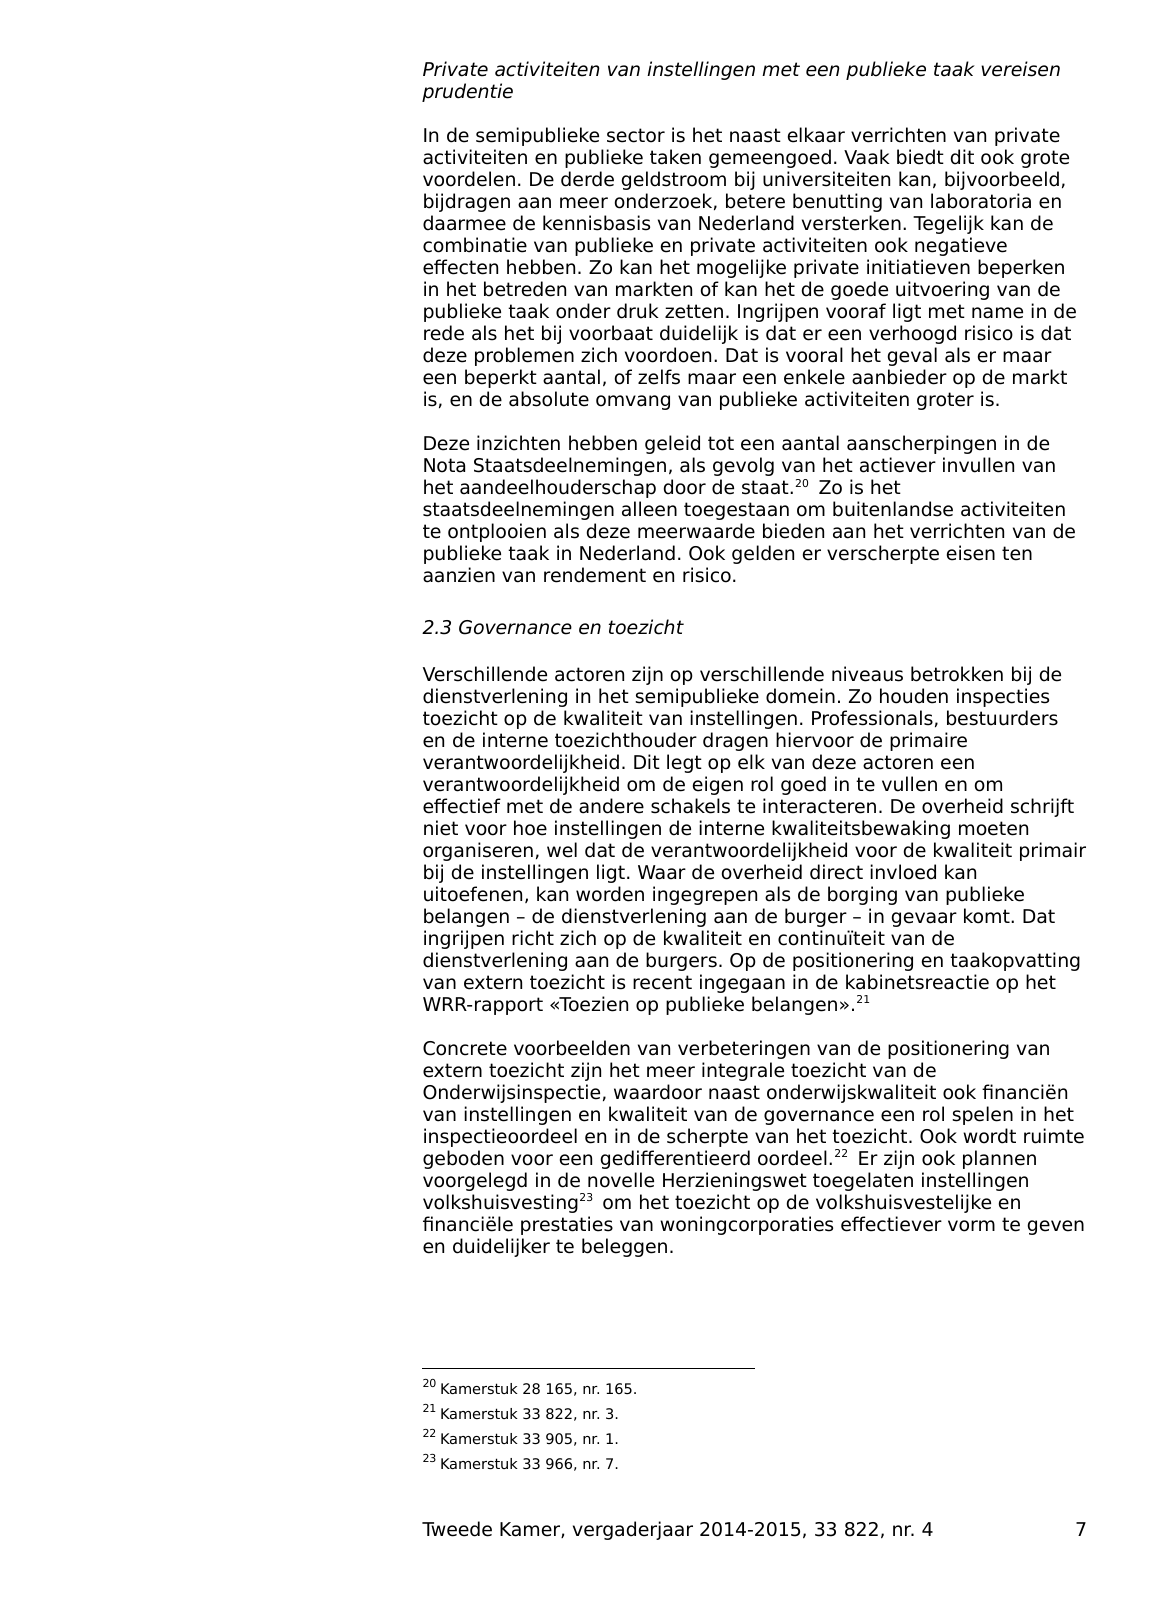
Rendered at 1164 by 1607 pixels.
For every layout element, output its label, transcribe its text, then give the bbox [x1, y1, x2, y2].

text Concrete voorbeelden van verbeteringen van de positionering van extern toezicht zijn het meer integrale toezicht van de Onderwijsinspectie, waardoor naast onderwijskwaliteit ook financiën van instellingen en kwaliteit van de governance een rol spelen in het inspectieoordeel en in de scherpte van het toezicht. Ook wordt ruimte geboden voor een gedifferentieerd oordeel. Er zijn ook plannen voorgelegd in de novelle Herzieningswet toegelaten instellingen volkshuisvesting om het toezicht op de volkshuisvestelijke en financiële prestaties van woningcorporaties effectiever vorm te geven en duidelijker te beleggen. [422, 1038, 1087, 1258]
text Kamerstuk 28 165, nr. 165. [422, 1377, 1087, 1399]
text Deze inzichten hebben geleid tot een aantal aanscherpingen in de Nota Staatsdeelnemingen, als gevolg van het actiever invullen van het aandeelhouderschap door de staat. Zo is het staatsdeelnemingen alleen toegestaan om buitenlandse activiteiten te ontplooien als deze meerwaarde bieden aan het verrichten van de publieke taak in Nederland. Ook gelden er verscherpte eisen ten aanzien van rendement en risico. [422, 433, 1087, 587]
subtitle Private activiteiten van instellingen met een publieke taak vereisen prudentie [422, 59, 1087, 103]
text Kamerstuk 33 966, nr. 7. [422, 1452, 1087, 1474]
text Kamerstuk 33 905, nr. 1. [422, 1427, 1087, 1449]
text Kamerstuk 33 822, nr. 3. [422, 1402, 1087, 1424]
subtitle 2.3 Governance en toezicht [422, 617, 1087, 639]
text In de semipublieke sector is het naast elkaar verrichten van private activiteiten en publieke taken gemeengoed. Vaak biedt dit ook grote voordelen. De derde geldstroom bij universiteiten kan, bijvoorbeeld, bijdragen aan meer onderzoek, betere benutting van laboratoria en daarmee de kennisbasis van Nederland versterken. Tegelijk kan de combinatie van publieke en private activiteiten ook negatieve effecten hebben. Zo kan het mogelijke private initiatieven beperken in het betreden van markten of kan het de goede uitvoering van de publieke taak onder druk zetten. Ingrijpen vooraf ligt met name in de rede als het bij voorbaat duidelijk is dat er een verhoogd risico is dat deze problemen zich voordoen. Dat is vooral het geval als er maar een beperkt aantal, of zelfs maar een enkele aanbieder op de markt is, en de absolute omvang van publieke activiteiten groter is. [422, 125, 1087, 411]
text Verschillende actoren zijn op verschillende niveaus betrokken bij de dienstverlening in het semipublieke domein. Zo houden inspecties toezicht op de kwaliteit van instellingen. Professionals, bestuurders en de interne toezichthouder dragen hiervoor de primaire verantwoordelijkheid. Dit legt op elk van deze actoren een verantwoordelijkheid om de eigen rol goed in te vullen en om effectief met de andere schakels te interacteren. De overheid schrijft niet voor hoe instellingen de interne kwaliteitsbewaking moeten organiseren, wel dat de verantwoordelijkheid voor de kwaliteit primair bij de instellingen ligt. Waar de overheid direct invloed kan uitoefenen, kan worden ingegrepen als de borging van publieke belangen – de dienstverlening aan de burger – in gevaar komt. Dat ingrijpen richt zich op de kwaliteit en continuïteit van de dienstverlening aan de burgers. Op de positionering en taakopvatting van extern toezicht is recent ingegaan in de kabinetsreactie op het WRR-rapport «Toezien op publieke belangen». [422, 664, 1087, 1016]
